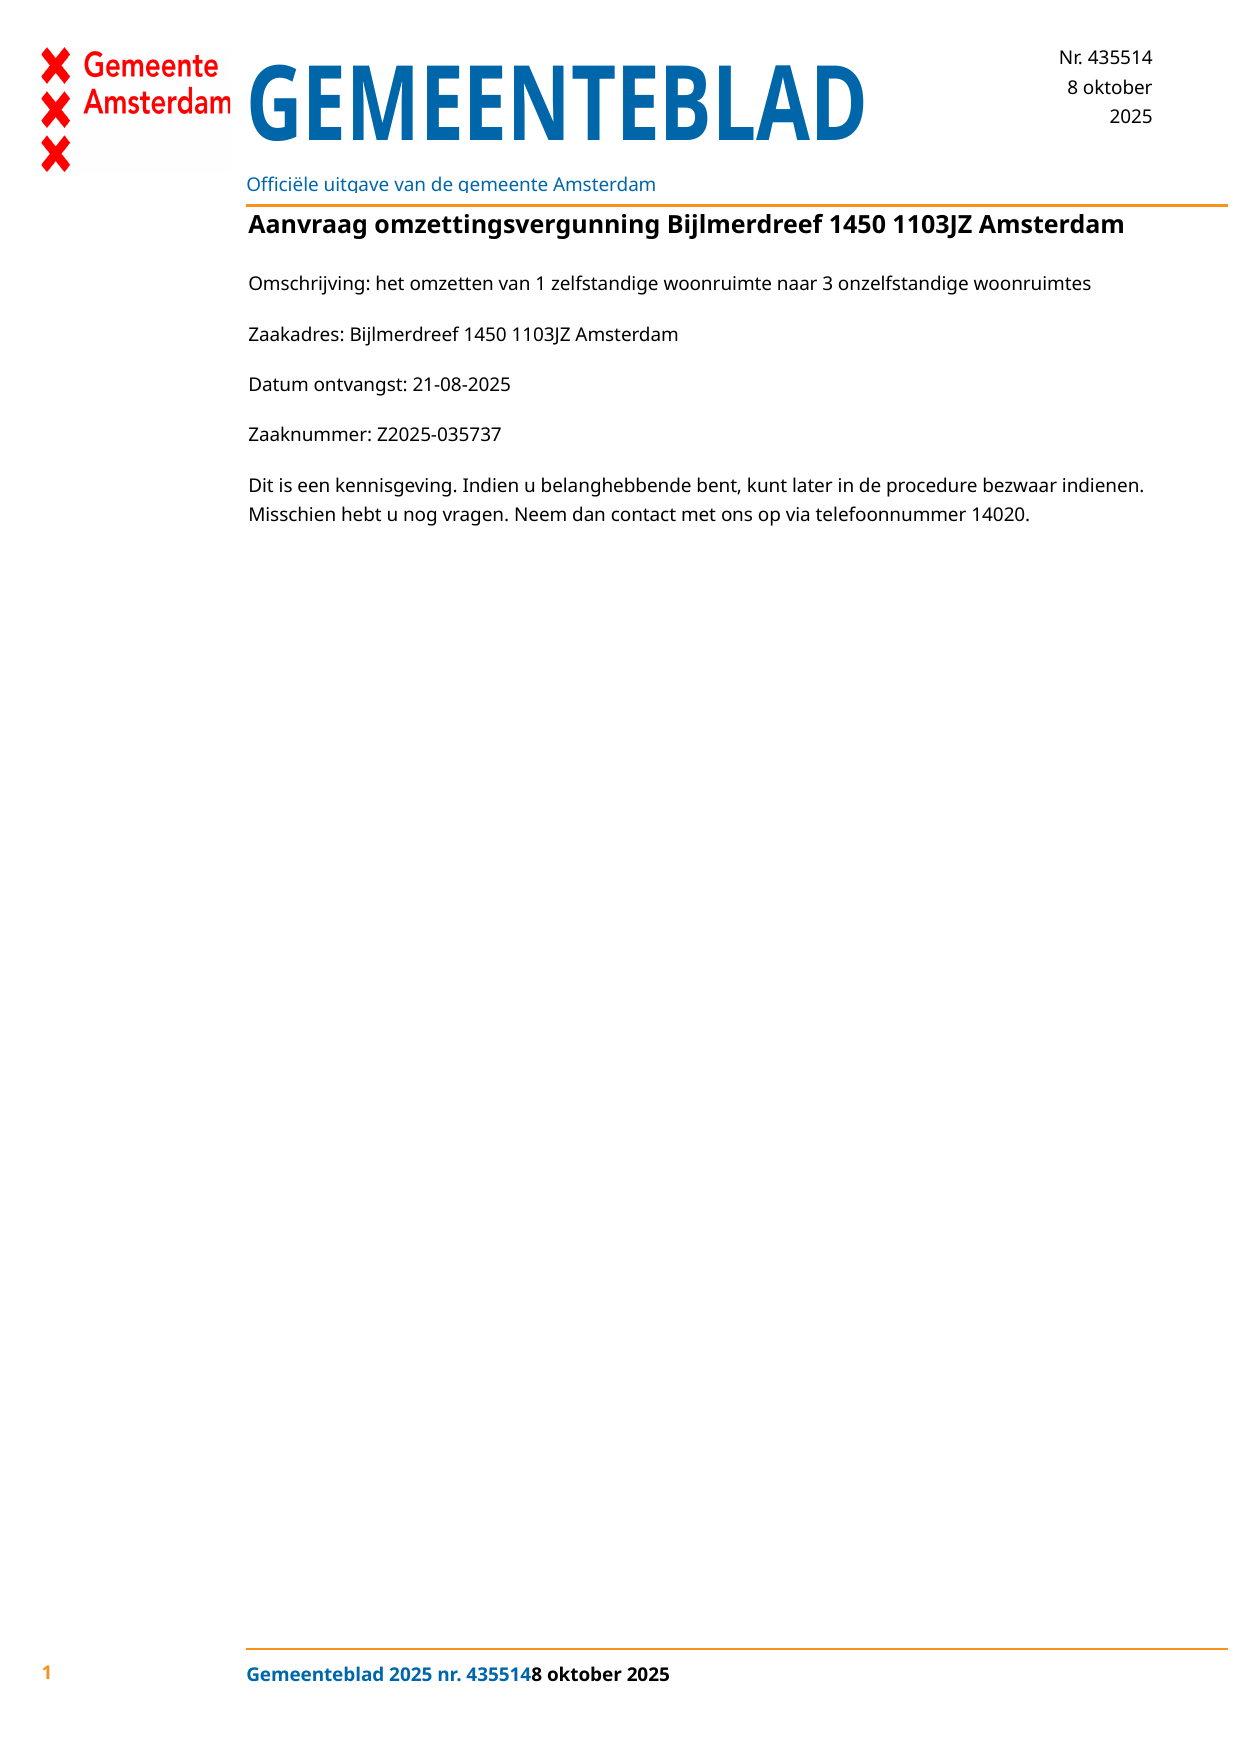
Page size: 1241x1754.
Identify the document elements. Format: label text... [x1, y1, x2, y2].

text Omschrijving: het omzetten van 1 zelfstandige woonruimte naar 3 onzelfstandige woonruimtes [248, 270, 1152, 296]
text Aanvraag omzettingsvergunning Bijlmerdreef 1450 1103JZ Amsterdam [248, 207, 1152, 241]
text Dit is een kennisgeving. Indien u belanghebbende bent, kunt later in de procedure bezwaar indienen. Misschien hebt u nog vragen. Neem dan contact met ons op via telefoonnummer 14020. [248, 472, 1152, 527]
picture [41, 47, 231, 172]
text Datum ontvangst: 21-08-2025 [248, 371, 1152, 397]
text Zaakadres: Bijlmerdreef 1450 1103JZ Amsterdam [248, 321, 1152, 346]
text Zaaknummer: Z2025-035737 [248, 422, 1152, 447]
